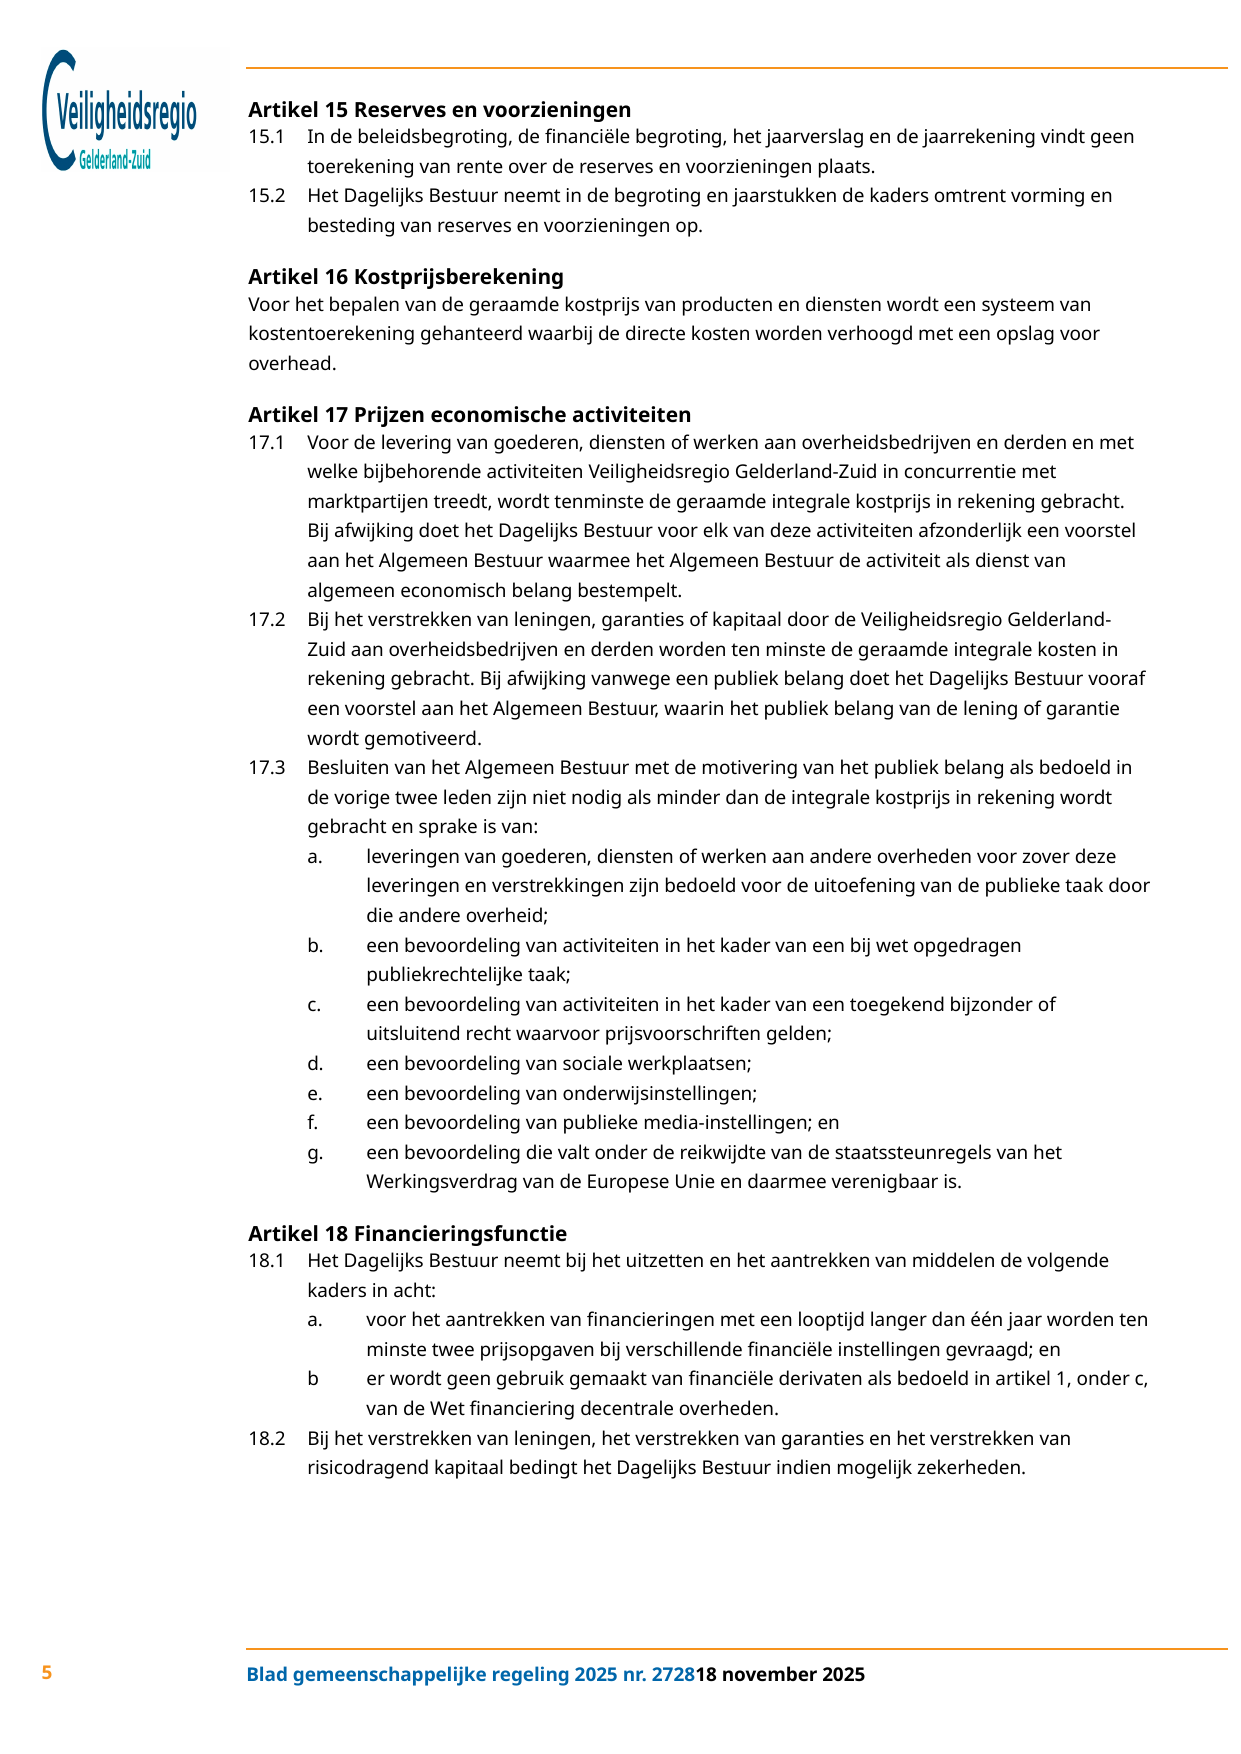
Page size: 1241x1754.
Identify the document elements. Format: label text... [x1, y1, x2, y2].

list er wordt geen gebruik gemaakt van financiële derivaten als bedoeld in artikel 1, onder c, van de Wet financiering decentrale overheden. [307, 1366, 1152, 1421]
list een bevoordeling van activiteiten in het kader van een bij wet opgedragen publiekrechtelijke taak; [307, 932, 1152, 987]
list Besluiten van het Algemeen Bestuur met de motivering van het publiek belang als bedoeld in de vorige twee leden zijn niet nodig als minder dan de integrale kostprijs in rekening wordt gebracht en sprake is van: [248, 754, 1152, 839]
list een bevoordeling van sociale werkplaatsen; [307, 1050, 1152, 1076]
list leveringen van goederen, diensten of werken aan andere overheden voor zover deze leveringen en verstrekkingen zijn bedoeld voor de uitoefening van de publieke taak door die andere overheid; [307, 843, 1152, 928]
list een bevoordeling van publieke media-instellingen; en [307, 1109, 1152, 1135]
text Voor het bepalen van de geraamde kostprijs van producten en diensten wordt een systeem van kostentoerekening gehanteerd waarbij de directe kosten worden verhoogd met een opslag voor overhead. [248, 291, 1152, 376]
list een bevoordeling van activiteiten in het kader van een toegekend bijzonder of uitsluitend recht waarvoor prijsvoorschriften gelden; [307, 991, 1152, 1046]
list Het Dagelijks Bestuur neemt bij het uitzetten en het aantrekken van middelen de volgende kaders in acht: [248, 1247, 1152, 1303]
list Bij het verstrekken van leningen, het verstrekken van garanties en het verstrekken van risicodragend kapitaal bedingt het Dagelijks Bestuur indien mogelijk zekerheden. [248, 1425, 1152, 1480]
list Bij het verstrekken van leningen, garanties of kapitaal door de Veiligheidsregio Gelderland- Zuid aan overheidsbedrijven en derden worden ten minste de geraamde integrale kosten in rekening gebracht. Bij afwijking vanwege een publiek belang doet het Dagelijks Bestuur vooraf een voorstel aan het Algemeen Bestuur, waarin het publiek belang van de lening of garantie wordt gemotiveerd. [248, 606, 1152, 750]
text Artikel 16 Kostprijsberekening [248, 262, 1152, 291]
text Artikel 17 Prijzen economische activiteiten [248, 400, 1152, 429]
list voor het aantrekken van financieringen met een looptijd langer dan één jaar worden ten minste twee prijsopgaven bij verschillende financiële instellingen gevraagd; en [307, 1306, 1152, 1362]
text Artikel 15 Reserves en voorzieningen [248, 95, 1152, 123]
list Voor de levering van goederen, diensten of werken aan overheidsbedrijven en derden en met welke bijbehorende activiteiten Veiligheidsregio Gelderland-Zuid in concurrentie met marktpartijen treedt, wordt tenminste de geraamde integrale kostprijs in rekening gebracht. Bij afwijking doet het Dagelijks Bestuur voor elk van deze activiteiten afzonderlijk een voorstel aan het Algemeen Bestuur waarmee het Algemeen Bestuur de activiteit als dienst van algemeen economisch belang bestempelt. [248, 429, 1152, 602]
list een bevoordeling die valt onder de reikwijdte van de staatssteunregels van het Werkingsverdrag van de Europese Unie en daarmee verenigbaar is. [307, 1139, 1152, 1194]
picture [41, 47, 231, 172]
list een bevoordeling van onderwijsinstellingen; [307, 1080, 1152, 1105]
list In de beleidsbegroting, de financiële begroting, het jaarverslag en de jaarrekening vindt geen toerekening van rente over de reserves en voorzieningen plaats. [248, 123, 1152, 178]
text Artikel 18 Financieringsfunctie [248, 1219, 1152, 1247]
list Het Dagelijks Bestuur neemt in de begroting en jaarstukken de kaders omtrent vorming en besteding van reserves en voorzieningen op. [248, 182, 1152, 238]
